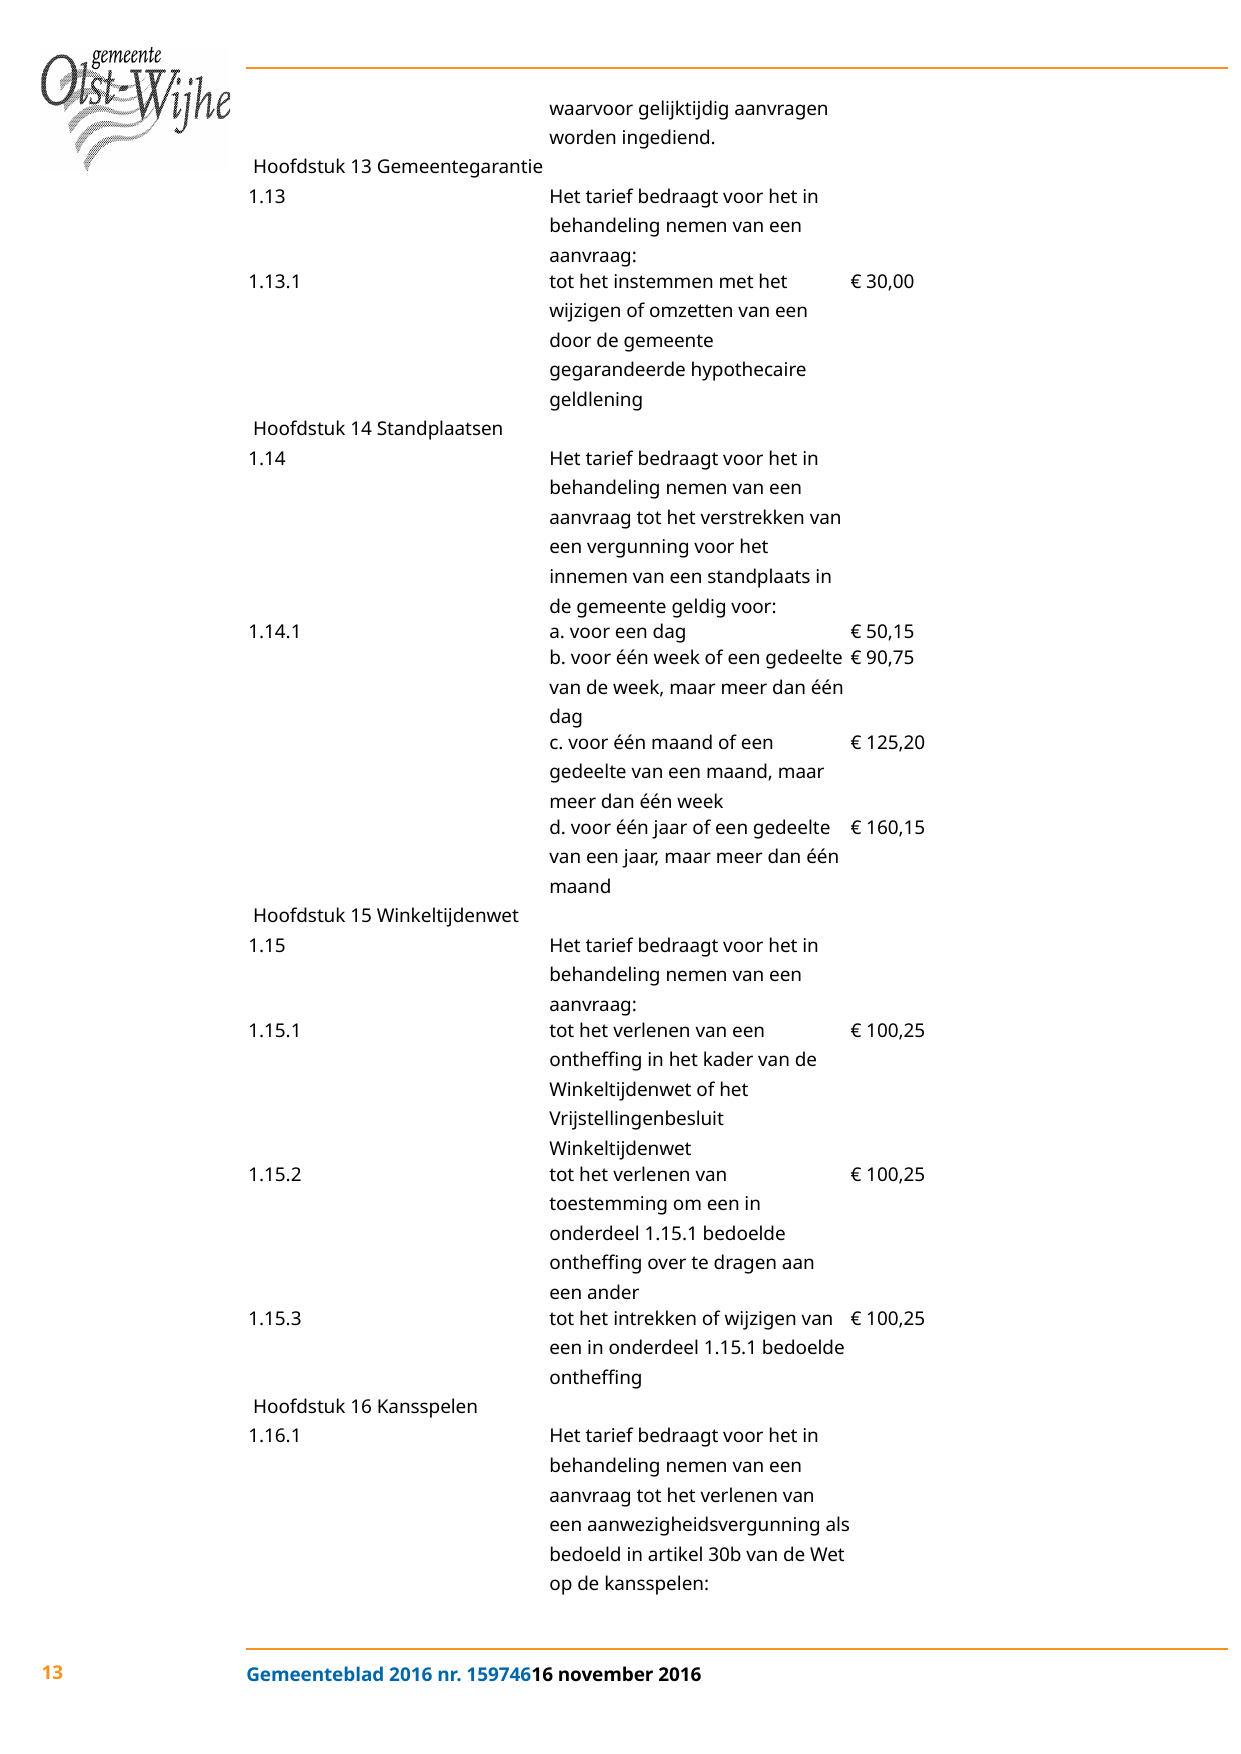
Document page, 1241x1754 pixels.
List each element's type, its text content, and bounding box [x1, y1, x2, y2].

table_cell tot het instemmen met het wijzigen of omzetten van een door de gemeente gegarandeerde hypothecaire geldlening [549, 268, 850, 412]
table_header 1.13 [248, 183, 549, 268]
table_cell [248, 814, 549, 899]
table_header [850, 1423, 1152, 1596]
table_cell [850, 95, 1152, 150]
table_cell d. voor één jaar of een gedeelte van een jaar, maar meer dan één maand [549, 814, 850, 899]
table_cell € 50,15 [850, 619, 1152, 644]
table_cell € 100,25 [850, 1017, 1152, 1161]
table_header [850, 932, 1152, 1017]
table_cell b. voor één week of een gedeelte van de week, maar meer dan één dag [549, 644, 850, 729]
table_cell 1.13.1 [248, 268, 549, 412]
table_header Het tarief bedraagt voor het in behandeling nemen van een aanvraag tot het verstrekken van een vergunning voor het innemen van een standplaats in de gemeente geldig voor: [549, 445, 850, 618]
table_header Het tarief bedraagt voor het in behandeling nemen van een aanvraag: [549, 183, 850, 268]
table_header Het tarief bedraagt voor het in behandeling nemen van een aanvraag: [549, 932, 850, 1017]
table_header [850, 445, 1152, 618]
table_cell € 160,15 [850, 814, 1152, 899]
table_cell € 125,20 [850, 729, 1152, 814]
table_cell 1.14.1 [248, 619, 549, 644]
text Hoofdstuk 16 Kansspelen [248, 1393, 1152, 1419]
text Hoofdstuk 14 Standplaatsen [248, 415, 1152, 441]
text Hoofdstuk 13 Gemeentegarantie [248, 153, 1152, 179]
table_header 1.15 [248, 932, 549, 1017]
table_cell a. voor een dag [549, 619, 850, 644]
table_header [850, 183, 1152, 268]
table_cell € 100,25 [850, 1161, 1152, 1305]
table_header Het tarief bedraagt voor het in behandeling nemen van een aanvraag tot het verlenen van een aanwezigheidsvergunning als bedoeld in artikel 30b van de Wet op de kansspelen: [549, 1423, 850, 1596]
table_cell € 30,00 [850, 268, 1152, 412]
table_cell 1.15.3 [248, 1305, 549, 1390]
text Hoofdstuk 15 Winkeltijdenwet [248, 902, 1152, 928]
table_cell [248, 729, 549, 814]
table_cell [248, 95, 549, 150]
table_cell waarvoor gelijktijdig aanvragen worden ingediend. [549, 95, 850, 150]
table_cell tot het verlenen van toestemming om een in onderdeel 1.15.1 bedoelde ontheffing over te dragen aan een ander [549, 1161, 850, 1305]
table_cell 1.15.1 [248, 1017, 549, 1161]
table_cell € 100,25 [850, 1305, 1152, 1390]
table_cell € 90,75 [850, 644, 1152, 729]
picture [41, 47, 231, 172]
table_cell 1.15.2 [248, 1161, 549, 1305]
table_cell tot het verlenen van een ontheffing in het kader van de Winkeltijdenwet of het Vrijstellingenbesluit Winkeltijdenwet [549, 1017, 850, 1161]
table_cell tot het intrekken of wijzigen van een in onderdeel 1.15.1 bedoelde ontheffing [549, 1305, 850, 1390]
table_header 1.14 [248, 445, 549, 618]
table_cell [248, 644, 549, 729]
table_cell c. voor één maand of een gedeelte van een maand, maar meer dan één week [549, 729, 850, 814]
table_header 1.16.1 [248, 1423, 549, 1596]
